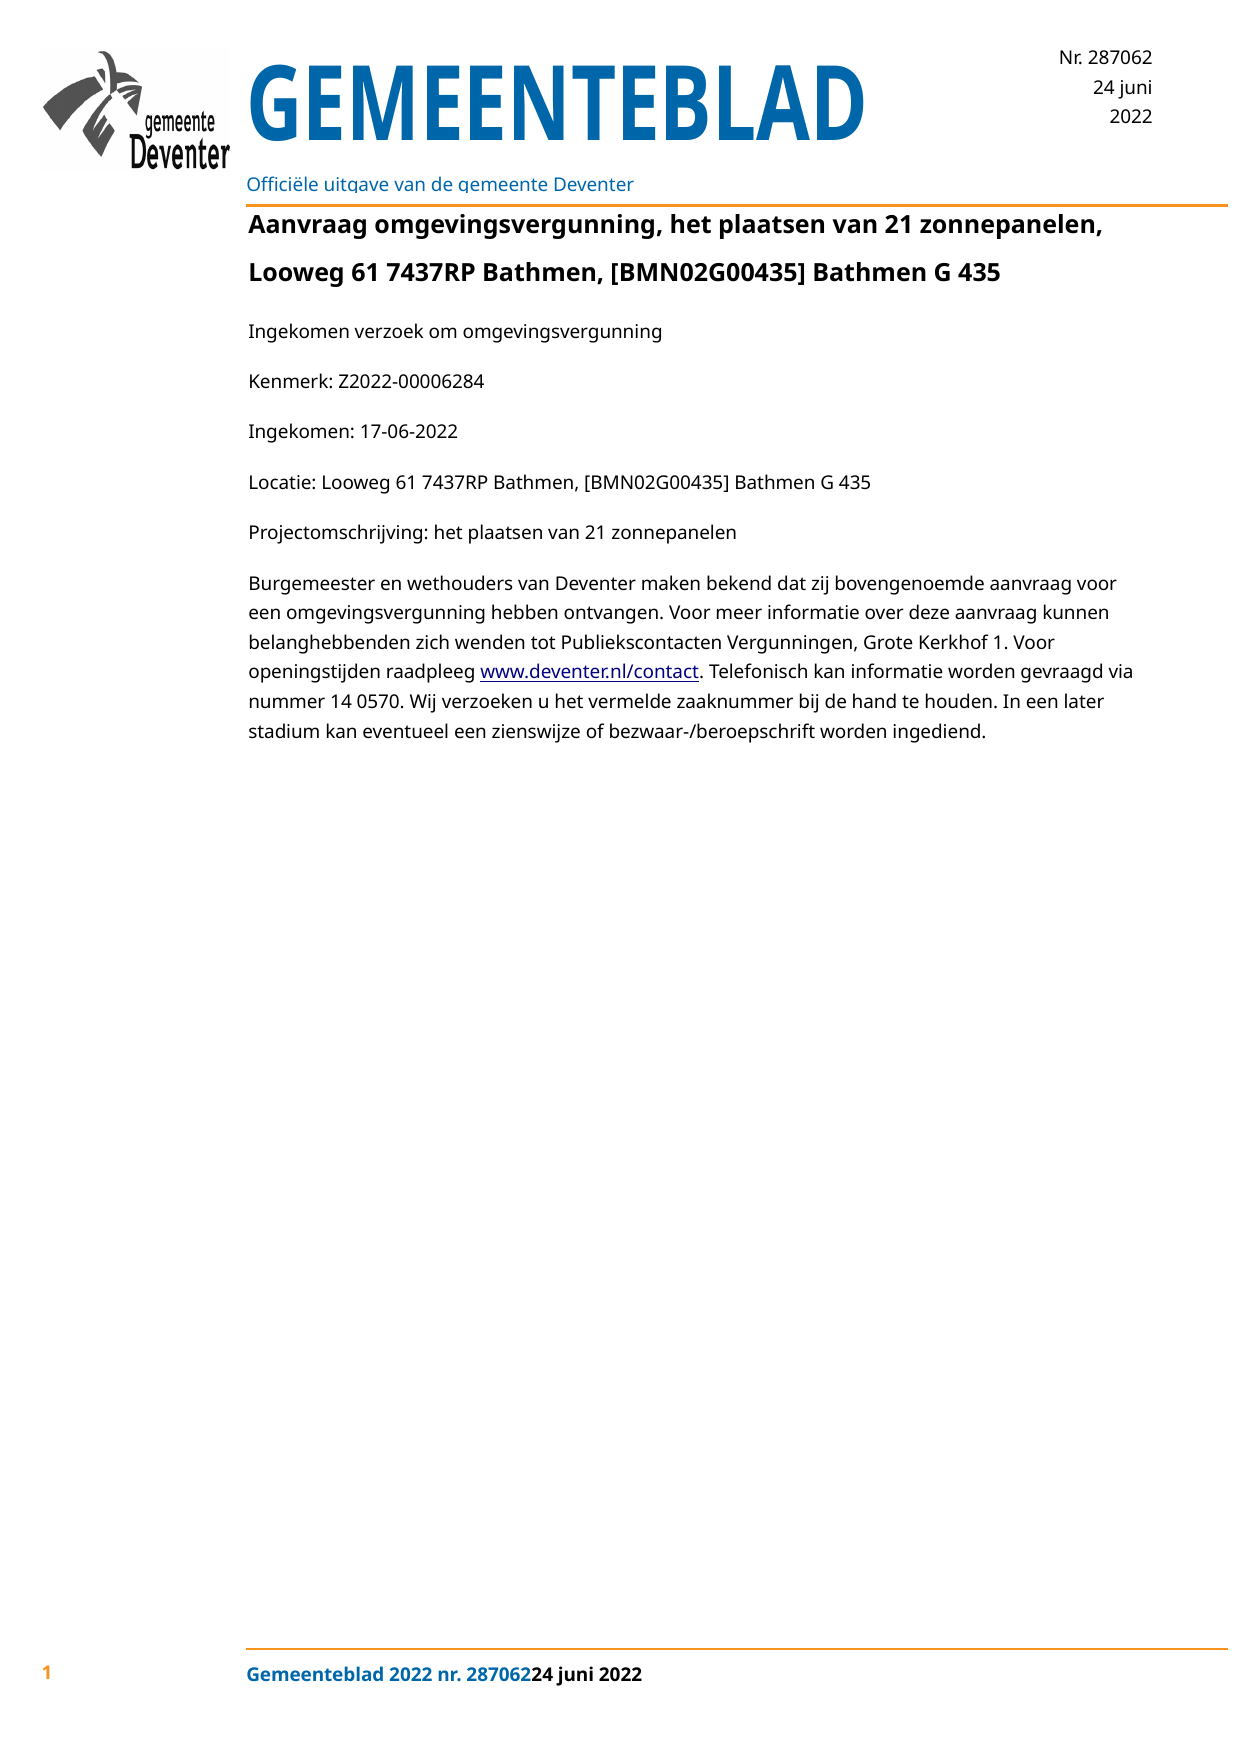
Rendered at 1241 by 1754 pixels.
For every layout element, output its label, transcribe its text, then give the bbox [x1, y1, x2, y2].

text Locatie: Looweg 61 7437RP Bathmen, [BMN02G00435] Bathmen G 435 [248, 469, 1152, 495]
picture [41, 47, 231, 172]
text Burgemeester en wethouders van Deventer maken bekend dat zij bovengenoemde aanvraag voor een omgevingsvergunning hebben ontvangen. Voor meer informatie over deze aanvraag kunnen belanghebbenden zich wenden tot Publiekscontacten Vergunningen, Grote Kerkhof 1. Voor openingstijden raadpleeg www.deventer.nl/contact. Telefonisch kan informatie worden gevraagd via nummer 14 0570. Wij verzoeken u het vermelde zaaknummer bij de hand te houden. In een later stadium kan eventueel een zienswijze of bezwaar-/beroepschrift worden ingediend. [248, 570, 1152, 744]
text Aanvraag omgevingsvergunning, het plaatsen van 21 zonnepanelen, Looweg 61 7437RP Bathmen, [BMN02G00435] Bathmen G 435 [248, 207, 1152, 288]
text Ingekomen verzoek om omgevingsvergunning [248, 318, 1152, 344]
text Projectomschrijving: het plaatsen van 21 zonnepanelen [248, 519, 1152, 545]
text Kenmerk: Z2022-00006284 [248, 368, 1152, 394]
text Ingekomen: 17-06-2022 [248, 419, 1152, 444]
